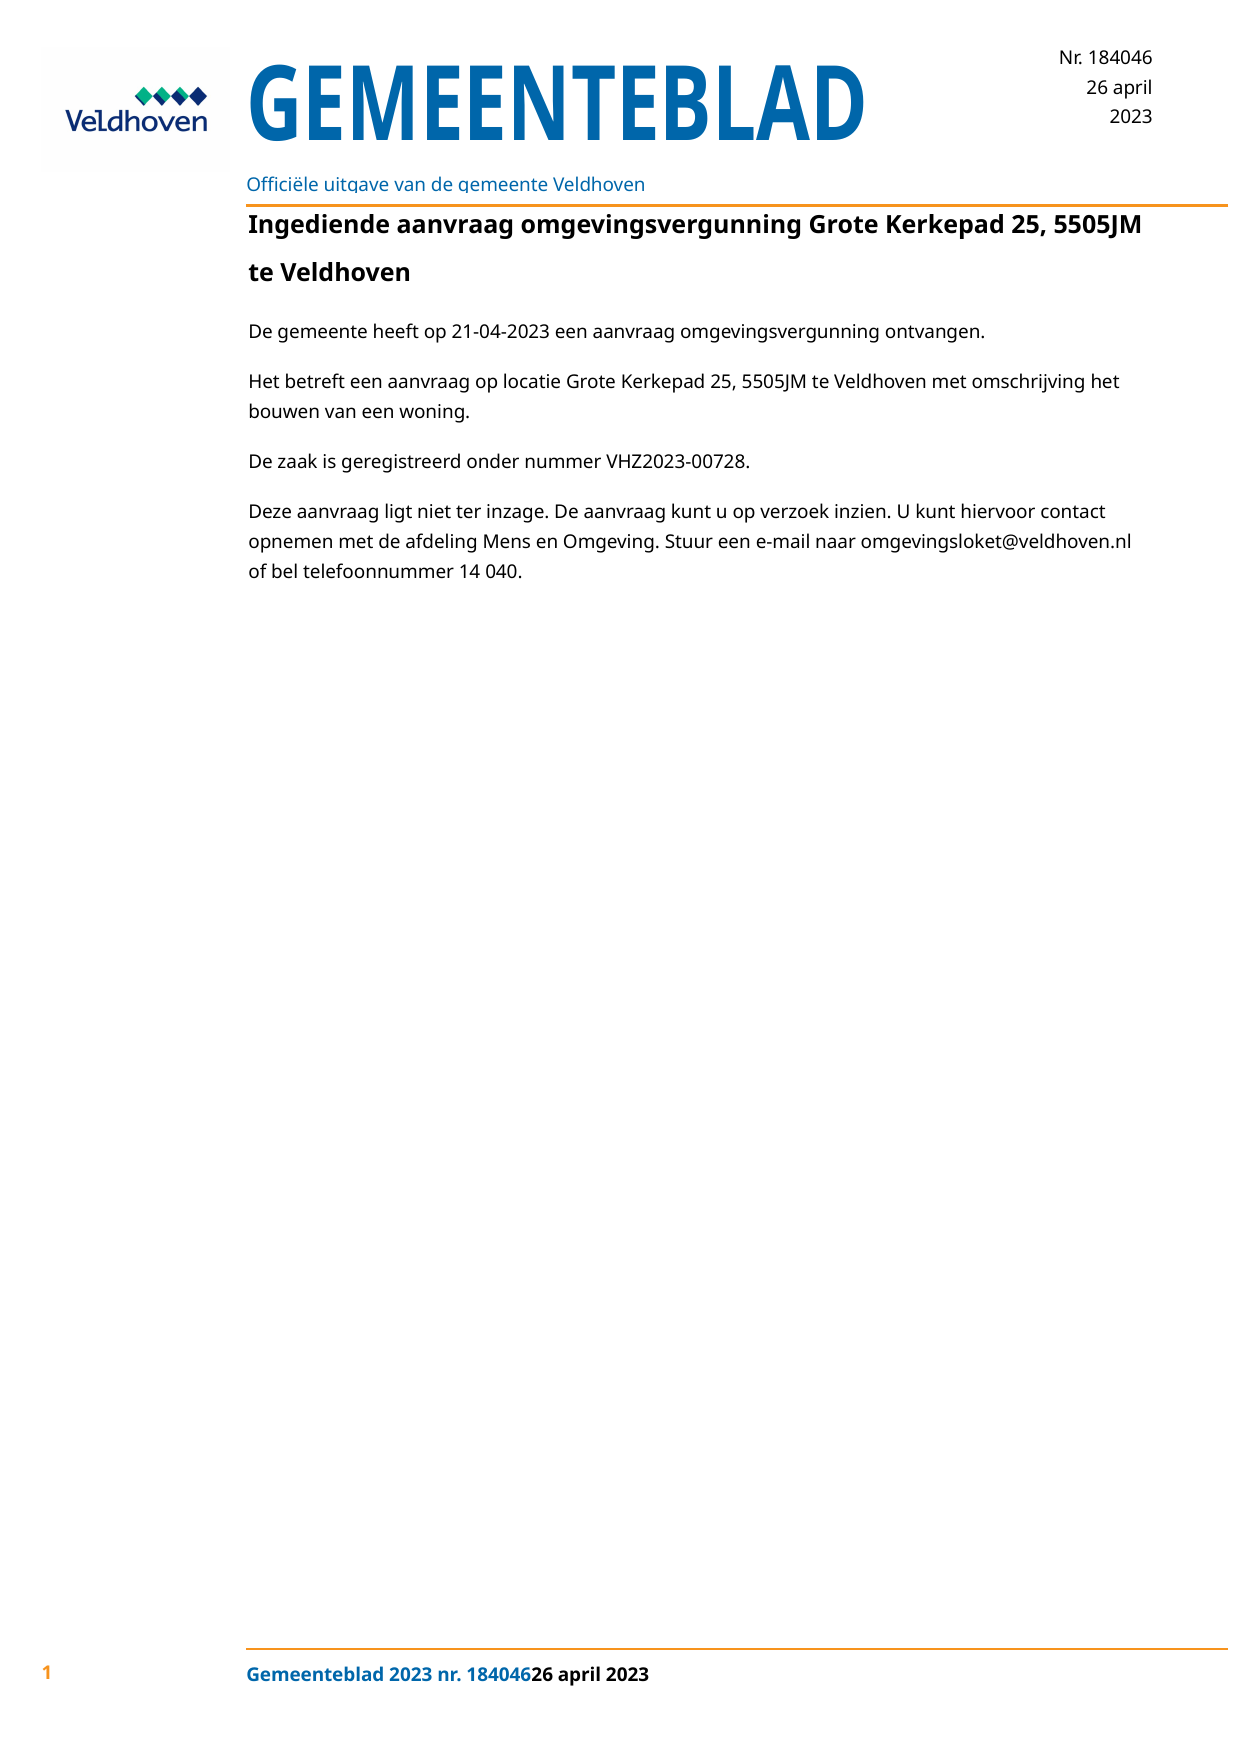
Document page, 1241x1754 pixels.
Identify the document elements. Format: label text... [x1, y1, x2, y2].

text De zaak is geregistreerd onder nummer VHZ2023-00728. [248, 448, 1152, 474]
text De gemeente heeft op 21-04-2023 een aanvraag omgevingsvergunning ontvangen. [248, 318, 1152, 344]
text Ingediende aanvraag omgevingsvergunning Grote Kerkepad 25, 5505JM te Veldhoven [248, 207, 1152, 288]
picture [41, 47, 231, 172]
text Het betreft een aanvraag op locatie Grote Kerkepad 25, 5505JM te Veldhoven met omschrijving het bouwen van een woning. [248, 368, 1152, 424]
text Deze aanvraag ligt niet ter inzage. De aanvraag kunt u op verzoek inzien. U kunt hiervoor contact opnemen met de afdeling Mens en Omgeving. Stuur een e-mail naar omgevingsloket@veldhoven.nl of bel telefoonnummer 14 040. [248, 499, 1152, 584]
